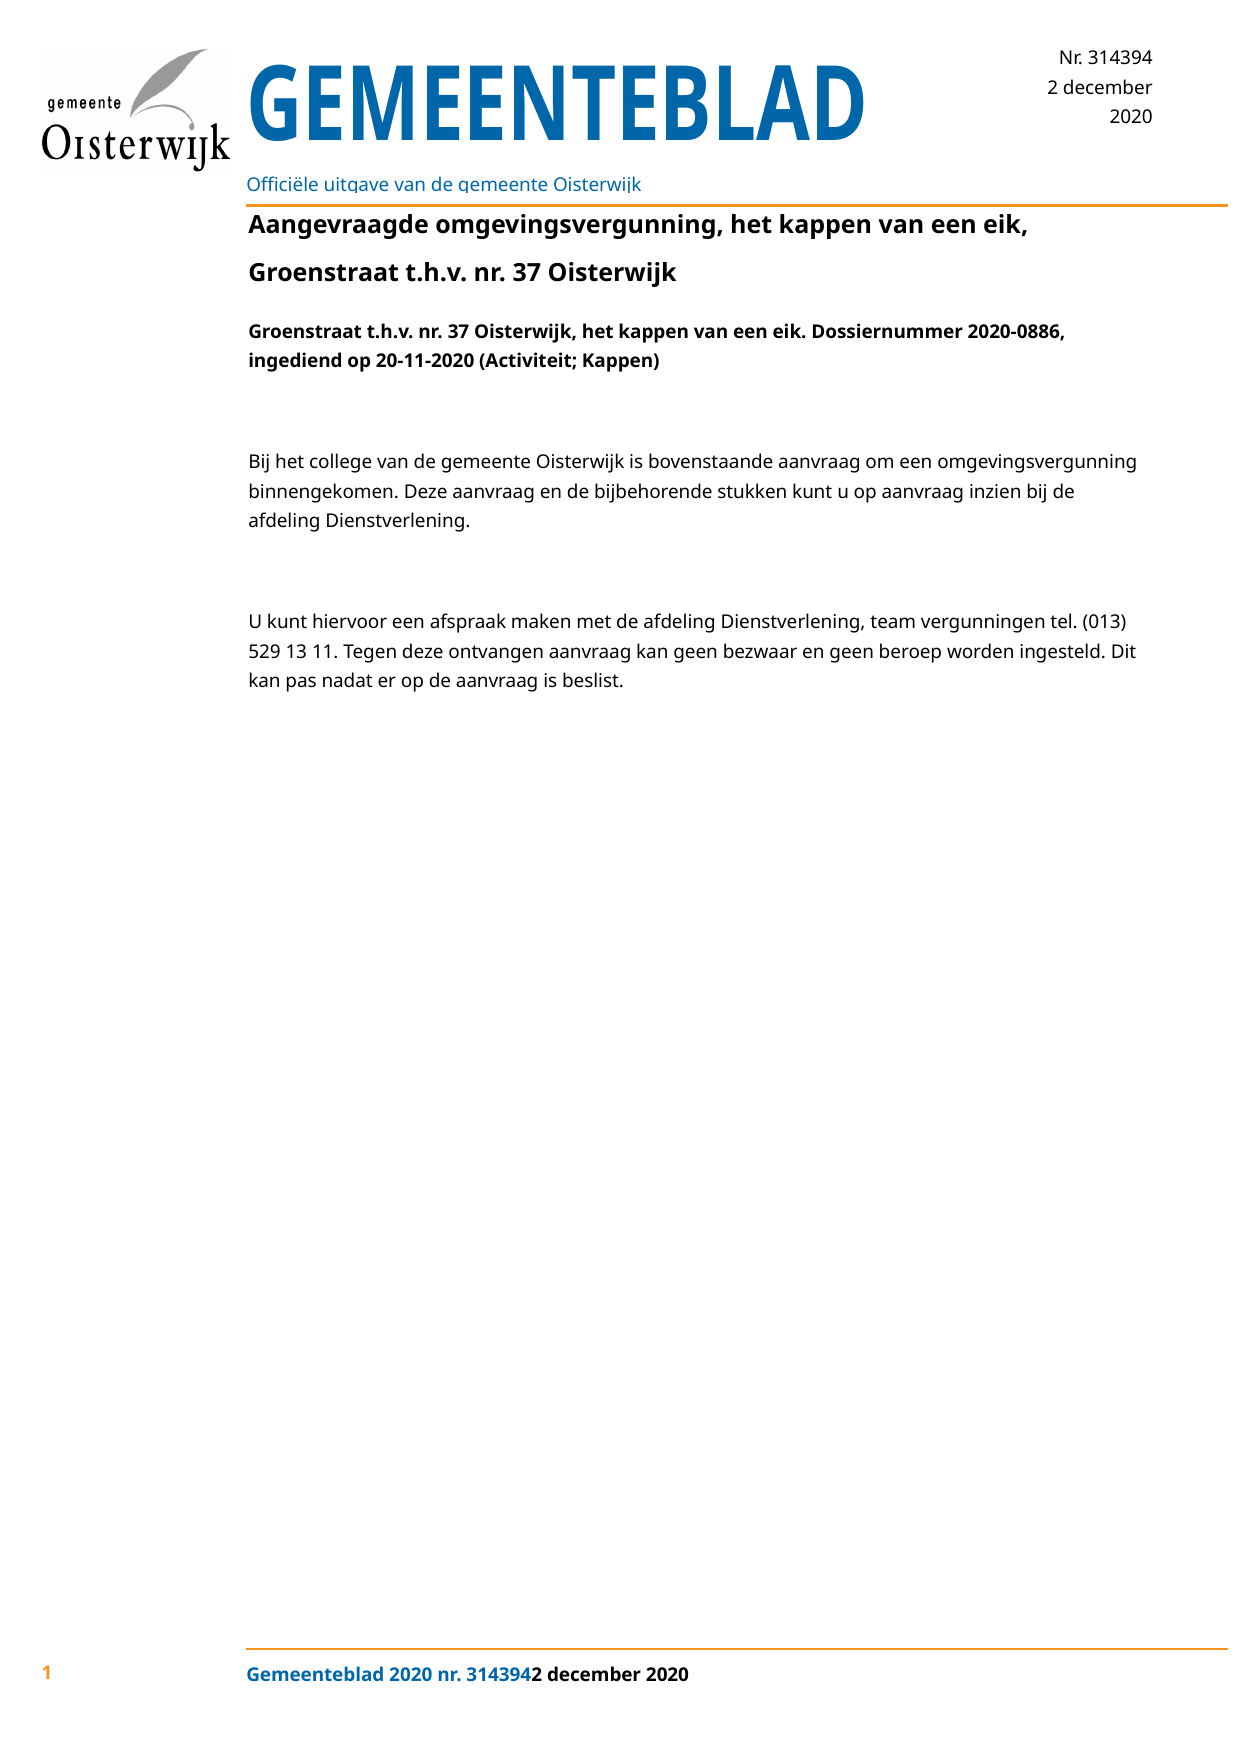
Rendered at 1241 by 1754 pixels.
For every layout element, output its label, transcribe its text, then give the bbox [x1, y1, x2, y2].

text U kunt hiervoor een afspraak maken met de afdeling Dienstverlening, team vergunningen tel. (013) 529 13 11. Tegen deze ontvangen aanvraag kan geen bezwaar en geen beroep worden ingesteld. Dit kan pas nadat er op de aanvraag is beslist. [248, 608, 1152, 693]
text Aangevraagde omgevingsvergunning, het kappen van een eik, Groenstraat t.h.v. nr. 37 Oisterwijk [248, 207, 1152, 288]
text Groenstraat t.h.v. nr. 37 Oisterwijk, het kappen van een eik. Dossiernummer 2020-0886, ingediend op 20-11-2020 (Activiteit; Kappen) [248, 318, 1152, 373]
picture [41, 47, 231, 172]
text Bij het college van de gemeente Oisterwijk is bovenstaande aanvraag om een omgevingsvergunning binnengekomen. Deze aanvraag en de bijbehorende stukken kunt u op aanvraag inzien bij de afdeling Dienstverlening. [248, 448, 1152, 533]
